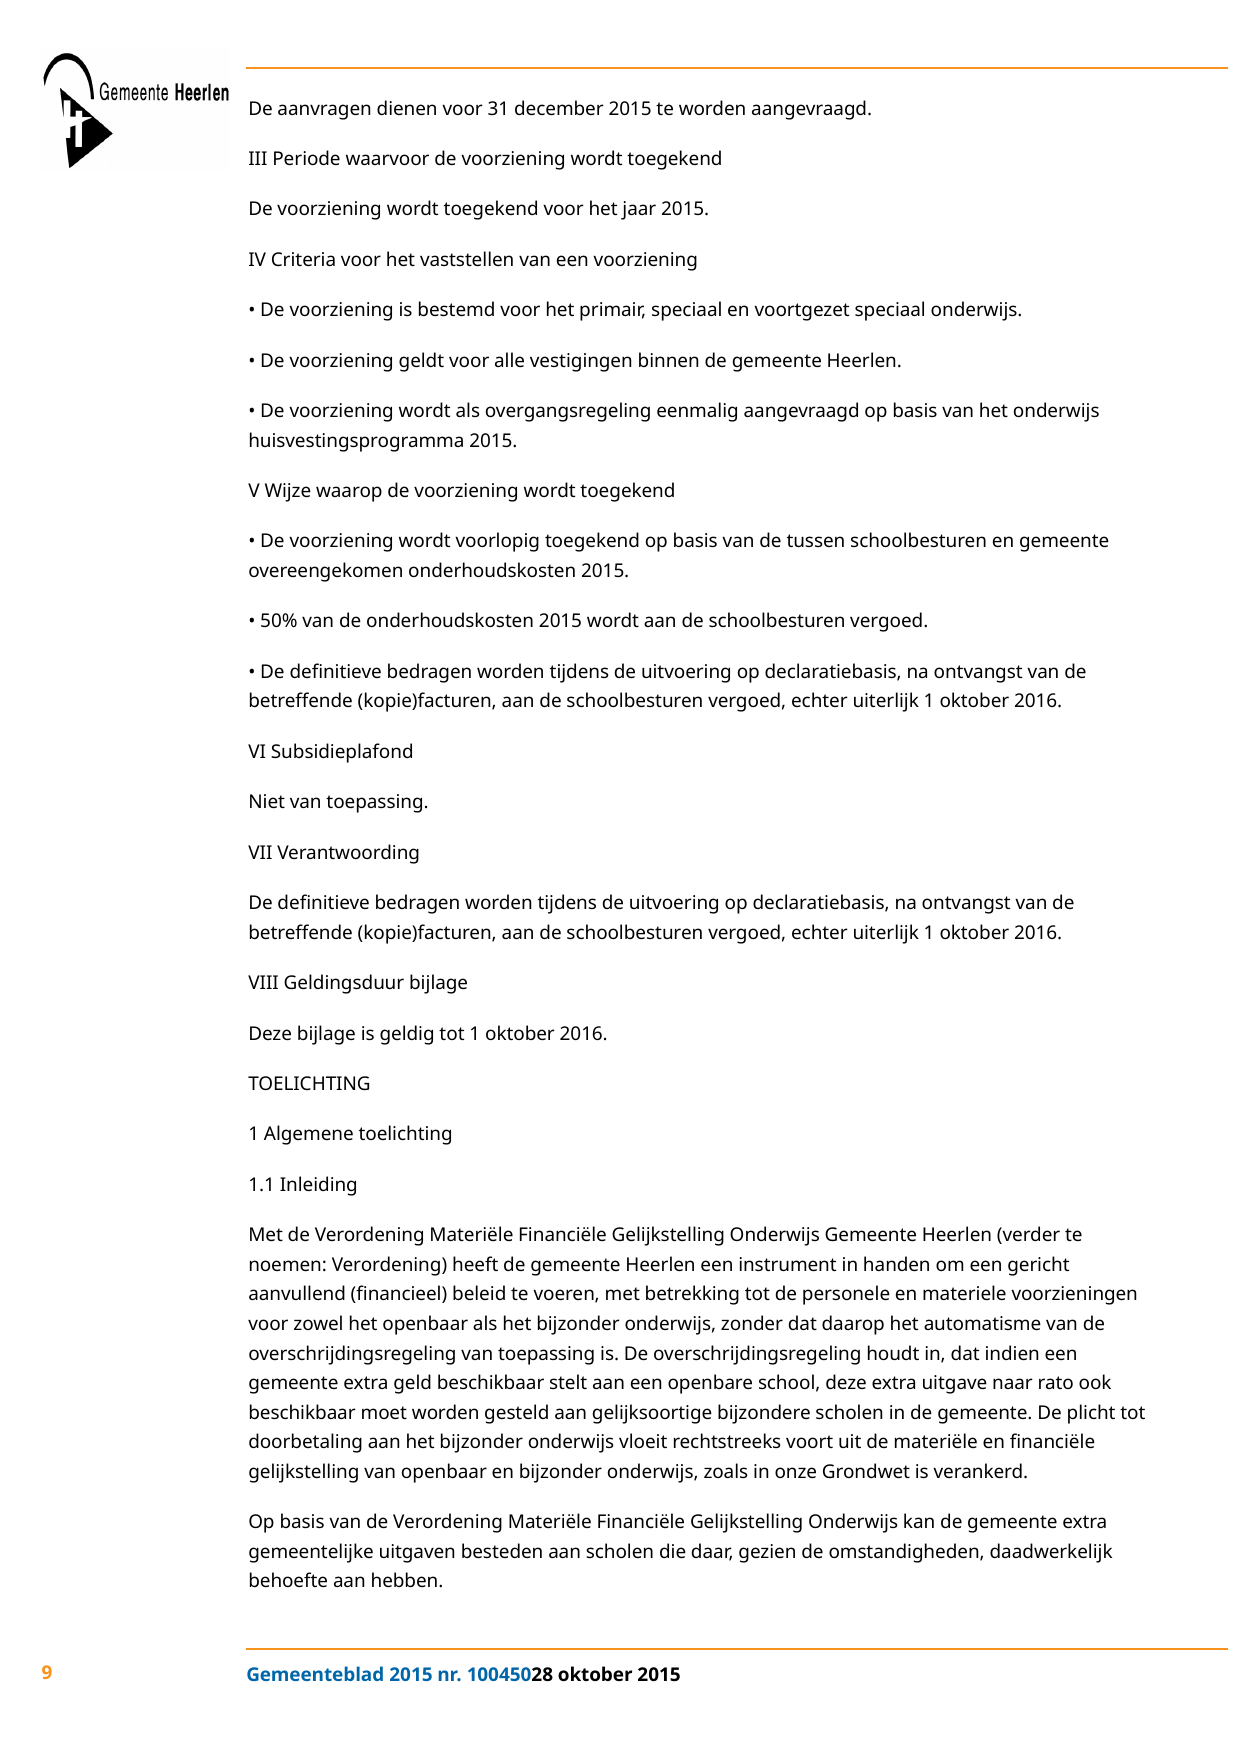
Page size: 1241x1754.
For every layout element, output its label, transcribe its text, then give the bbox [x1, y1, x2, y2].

text VII Verantwoording [248, 839, 1152, 865]
picture [41, 47, 231, 172]
text De definitieve bedragen worden tijdens de uitvoering op declaratiebasis, na ontvangst van de betreffende (kopie)facturen, aan de schoolbesturen vergoed, echter uiterlijk 1 oktober 2016. [248, 889, 1152, 945]
text Niet van toepassing. [248, 788, 1152, 814]
text • De voorziening wordt als overgangsregeling eenmalig aangevraagd op basis van het onderwijs huisvestingsprogramma 2015. [248, 397, 1152, 453]
text TOELICHTING [248, 1070, 1152, 1096]
text 1.1 Inleiding [248, 1171, 1152, 1197]
text V Wijze waarop de voorziening wordt toegekend [248, 477, 1152, 503]
text III Periode waarvoor de voorziening wordt toegekend [248, 145, 1152, 171]
text • De voorziening is bestemd voor het primair, speciaal en voortgezet speciaal onderwijs. [248, 296, 1152, 322]
text • De definitieve bedragen worden tijdens de uitvoering op declaratiebasis, na ontvangst van de betreffende (kopie)facturen, aan de schoolbesturen vergoed, echter uiterlijk 1 oktober 2016. [248, 658, 1152, 713]
text IV Criteria voor het vaststellen van een voorziening [248, 246, 1152, 272]
text 1 Algemene toelichting [248, 1121, 1152, 1146]
text VIII Geldingsduur bijlage [248, 969, 1152, 995]
text • De voorziening wordt voorlopig toegekend op basis van de tussen schoolbesturen en gemeente overeengekomen onderhoudskosten 2015. [248, 528, 1152, 583]
text Op basis van de Verordening Materiële Financiële Gelijkstelling Onderwijs kan de gemeente extra gemeentelijke uitgaven besteden aan scholen die daar, gezien de omstandigheden, daadwerkelijk behoefte aan hebben. [248, 1508, 1152, 1593]
text VI Subsidieplafond [248, 738, 1152, 764]
text • De voorziening geldt voor alle vestigingen binnen de gemeente Heerlen. [248, 347, 1152, 373]
text • 50% van de onderhoudskosten 2015 wordt aan de schoolbesturen vergoed. [248, 608, 1152, 633]
text De aanvragen dienen voor 31 december 2015 te worden aangevraagd. [248, 95, 1152, 121]
text De voorziening wordt toegekend voor het jaar 2015. [248, 196, 1152, 221]
text Deze bijlage is geldig tot 1 oktober 2016. [248, 1020, 1152, 1046]
text Met de Verordening Materiële Financiële Gelijkstelling Onderwijs Gemeente Heerlen (verder te noemen: Verordening) heeft de gemeente Heerlen een instrument in handen om een gericht aanvullend (financieel) beleid te voeren, met betrekking tot de personele en materiele voorzieningen voor zowel het openbaar als het bijzonder onderwijs, zonder dat daarop het automatisme van de overschrijdingsregeling van toepassing is. De overschrijdingsregeling houdt in, dat indien een gemeente extra geld beschikbaar stelt aan een openbare school, deze extra uitgave naar rato ook beschikbaar moet worden gesteld aan gelijksoortige bijzondere scholen in de gemeente. De plicht tot doorbetaling aan het bijzonder onderwijs vloeit rechtstreeks voort uit de materiële en financiële gelijkstelling van openbaar en bijzonder onderwijs, zoals in onze Grondwet is verankerd. [248, 1221, 1152, 1484]
